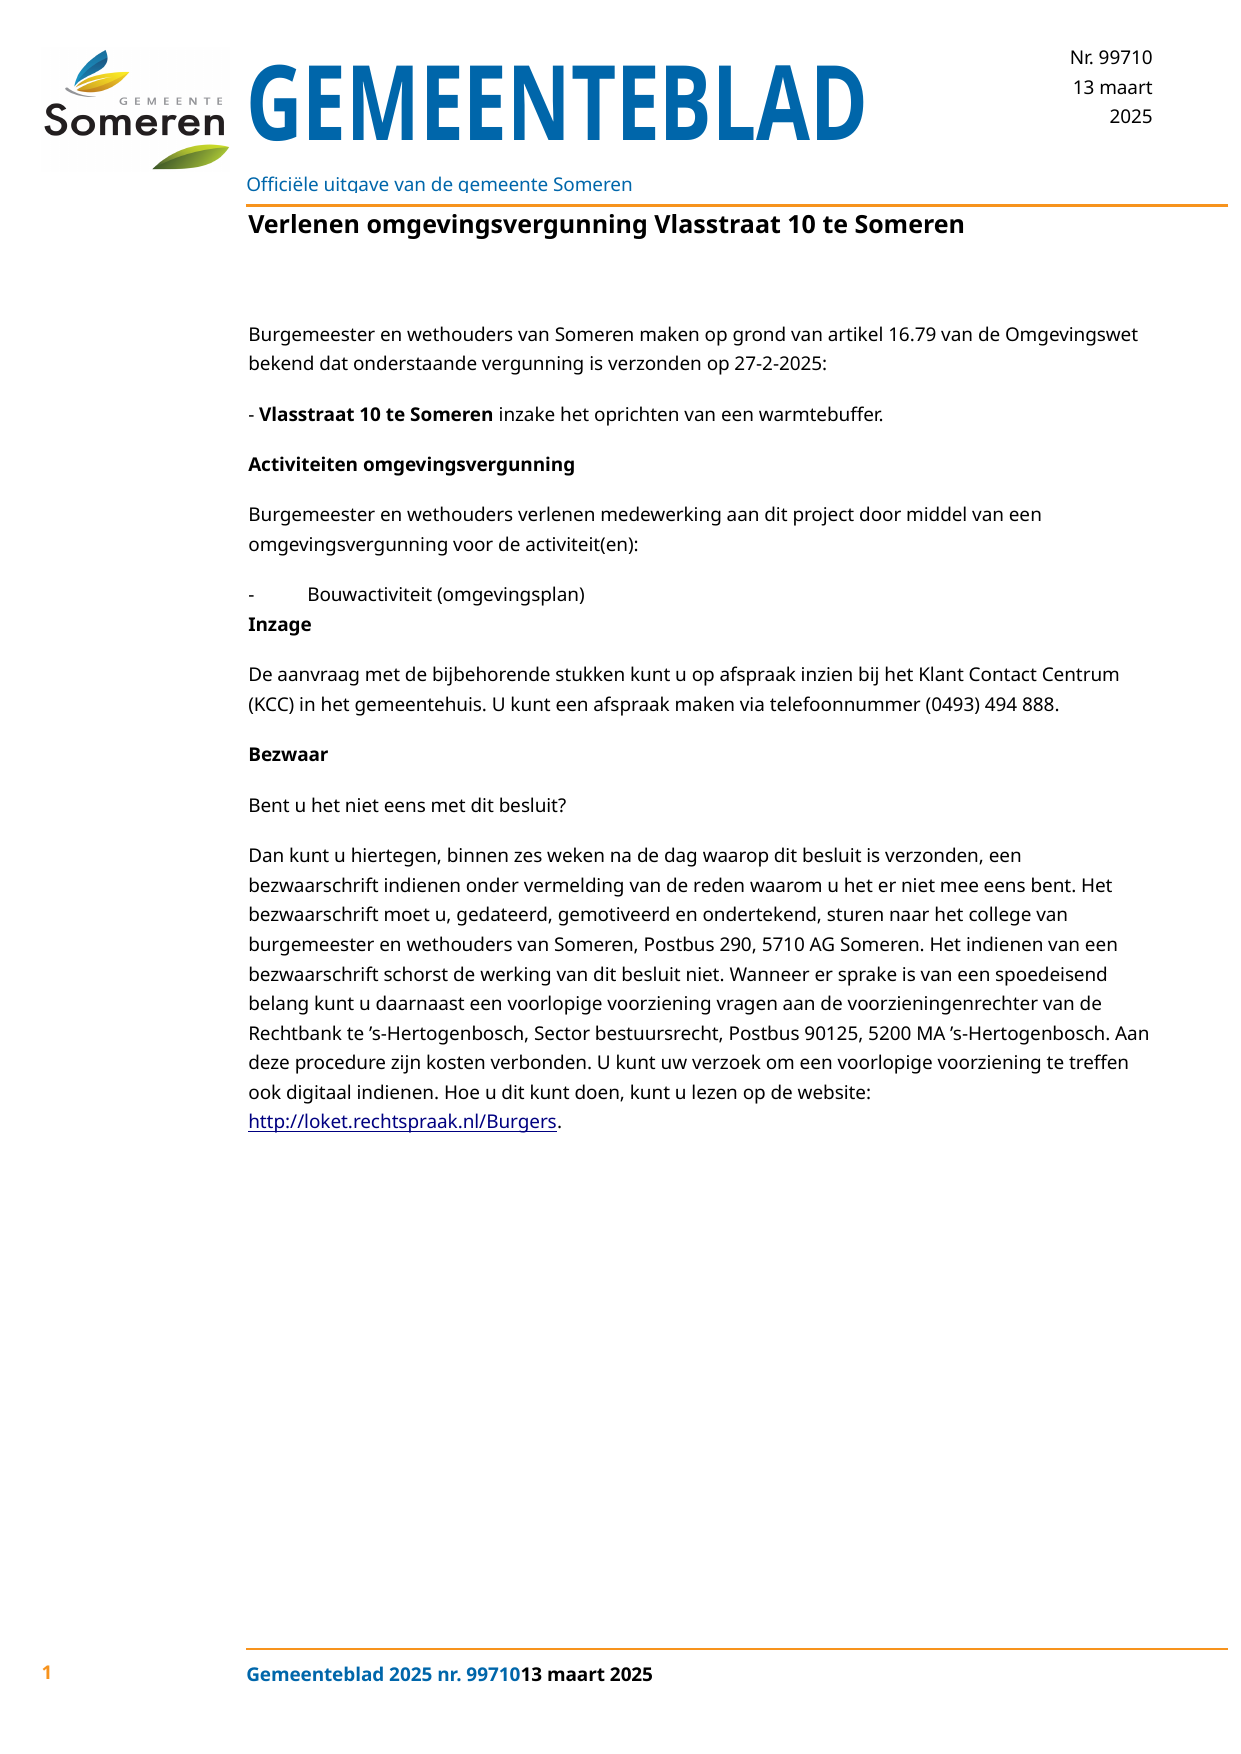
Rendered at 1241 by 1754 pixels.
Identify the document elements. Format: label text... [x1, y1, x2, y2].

text Burgemeester en wethouders van Someren maken op grond van artikel 16.79 van de Omgevingswet bekend dat onderstaande vergunning is verzonden op 27-2-2025: [248, 321, 1152, 376]
picture [41, 47, 231, 172]
text Burgemeester en wethouders verlenen medewerking aan dit project door middel van een omgevingsvergunning voor de activiteit(en): [248, 502, 1152, 557]
text De aanvraag met de bijbehorende stukken kunt u op afspraak inzien bij het Klant Contact Centrum (KCC) in het gemeentehuis. U kunt een afspraak maken via telefoonnummer (0493) 494 888. [248, 662, 1152, 717]
text Activiteiten omgevingsvergunning [248, 451, 1152, 477]
text Dan kunt u hiertegen, binnen zes weken na de dag waarop dit besluit is verzonden, een bezwaarschrift indienen onder vermelding van de reden waarom u het er niet mee eens bent. Het bezwaarschrift moet u, gedateerd, gemotiveerd en ondertekend, sturen naar het college van burgemeester en wethouders van Someren, Postbus 290, 5710 AG Someren. Het indienen van een bezwaarschrift schorst de werking van dit besluit niet. Wanneer er sprake is van een spoedeisend belang kunt u daarnaast een voorlopige voorziening vragen aan de voorzieningenrechter van de Rechtbank te ’s-Hertogenbosch, Sector bestuursrecht, Postbus 90125, 5200 MA ’s-Hertogenbosch. Aan deze procedure zijn kosten verbonden. U kunt uw verzoek om een voorlopige voorziening te treffen ook digitaal indienen. Hoe u dit kunt doen, kunt u lezen op de website: http://loket.rechtspraak.nl/Burgers. [248, 842, 1152, 1134]
text Inzage [248, 611, 1152, 637]
text - Vlasstraat 10 te Someren inzake het oprichten van een warmtebuffer. [248, 401, 1152, 426]
text Bent u het niet eens met dit besluit? [248, 792, 1152, 818]
list Bouwactiviteit (omgevingsplan) [248, 582, 1152, 607]
text Bezwaar [248, 742, 1152, 767]
text Verlenen omgevingsvergunning Vlasstraat 10 te Someren [248, 207, 1152, 241]
